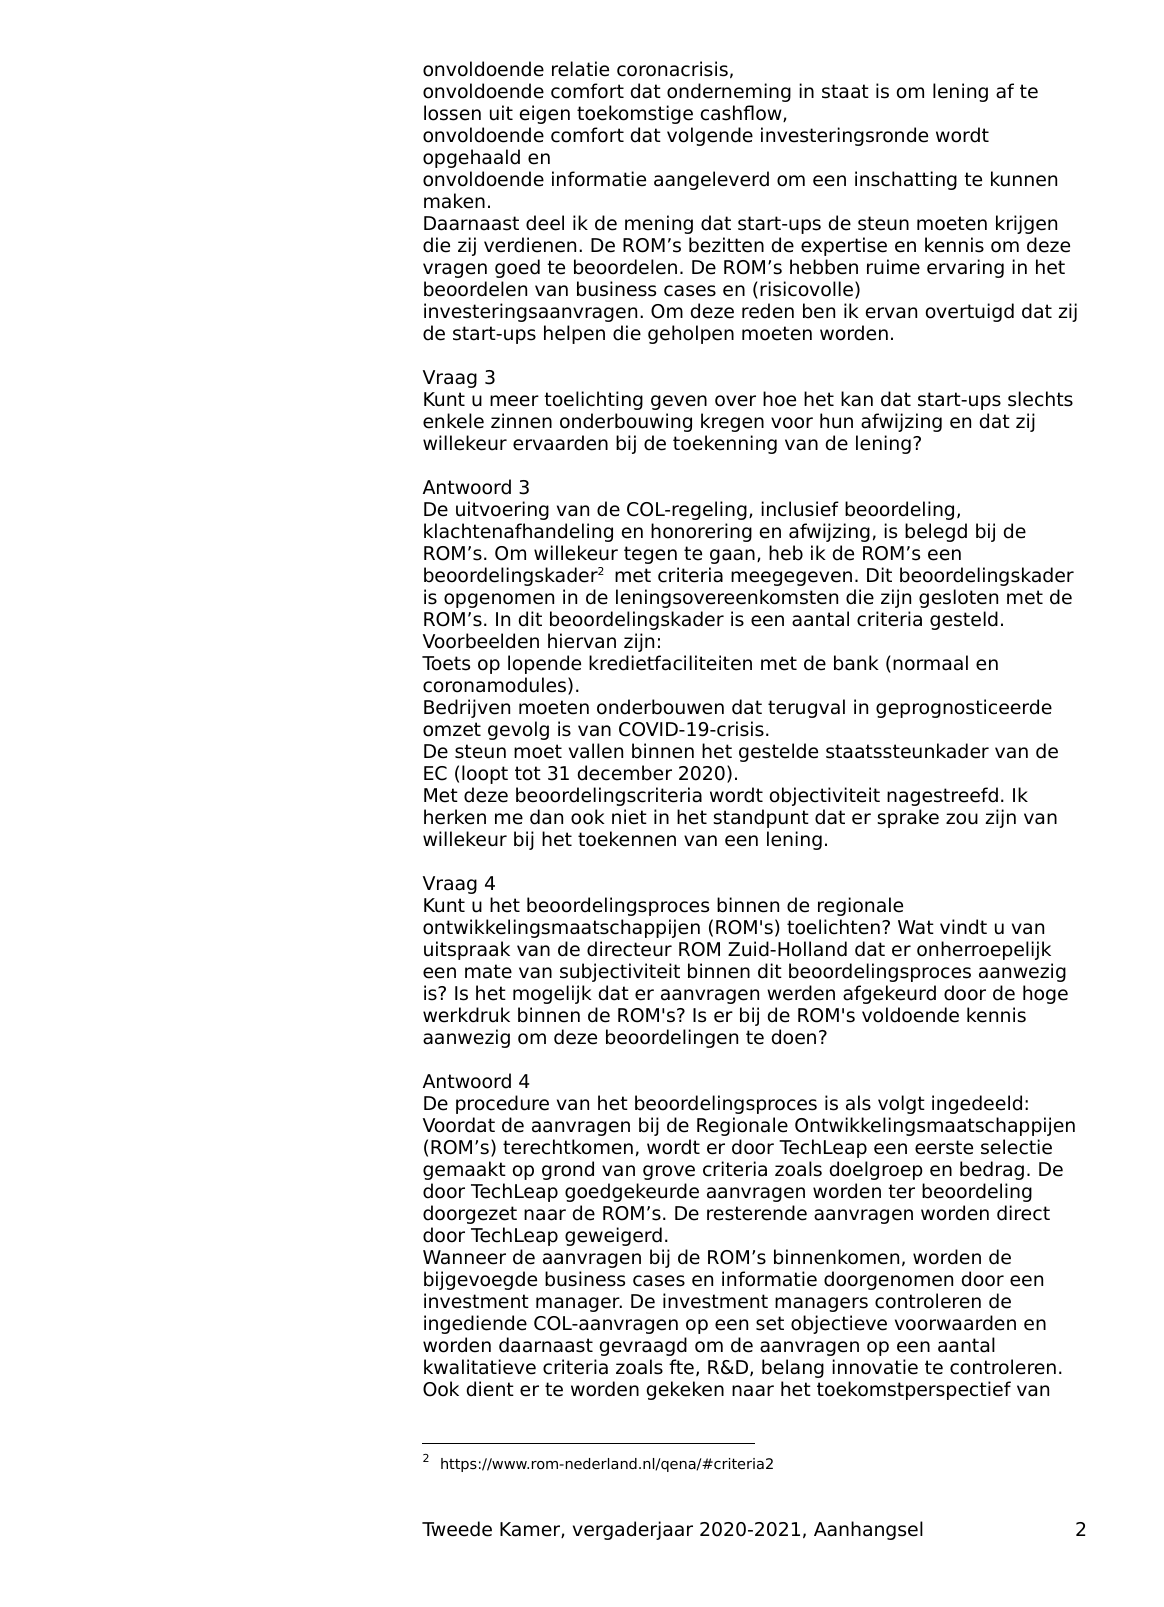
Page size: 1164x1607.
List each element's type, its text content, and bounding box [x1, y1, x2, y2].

text onvoldoende comfort dat volgende investeringsronde wordt opgehaald en [422, 125, 1087, 169]
text Kunt u meer toelichting geven over hoe het kan dat start-ups slechts enkele zinnen onderbouwing kregen voor hun afwijzing en dat zij willekeur ervaarden bij de toekenning van de lening? [422, 389, 1087, 455]
text Antwoord 3 [422, 477, 1087, 499]
text onvoldoende comfort dat onderneming in staat is om lening af te lossen uit eigen toekomstige cashflow, [422, 81, 1087, 125]
text Toets op lopende kredietfaciliteiten met de bank (normaal en coronamodules). [422, 653, 1087, 697]
text onvoldoende informatie aangeleverd om een inschatting te kunnen maken. [422, 169, 1087, 213]
text https://www.rom-nederland.nl/qena/#criteria2 [422, 1452, 1087, 1474]
text onvoldoende relatie coronacrisis, [422, 59, 1087, 81]
text Antwoord 4 [422, 1071, 1087, 1093]
text Vraag 3 [422, 367, 1087, 389]
text Wanneer de aanvragen bij de ROM’s binnenkomen, worden de bijgevoegde business cases en informatie doorgenomen door een investment manager. De investment managers controleren de ingediende COL-aanvragen op een set objectieve voorwaarden en worden daarnaast gevraagd om de aanvragen op een aantal kwalitatieve criteria zoals fte, R&D, belang innovatie te controleren. Ook dient er te worden gekeken naar het toekomstperspectief van [422, 1247, 1087, 1401]
text De steun moet vallen binnen het gestelde staatssteunkader van de EC (loopt tot 31 december 2020). [422, 741, 1087, 785]
text De uitvoering van de COL-regeling, inclusief beoordeling, klachtenafhandeling en honorering en afwijzing, is belegd bij de ROM’s. Om willekeur tegen te gaan, heb ik de ROM’s een beoordelingskader met criteria meegegeven. Dit beoordelingskader is opgenomen in de leningsovereenkomsten die zijn gesloten met de ROM’s. In dit beoordelingskader is een aantal criteria gesteld. Voorbeelden hiervan zijn: [422, 499, 1087, 653]
text Bedrijven moeten onderbouwen dat terugval in geprognosticeerde omzet gevolg is van COVID-19-crisis. [422, 697, 1087, 741]
text Kunt u het beoordelingsproces binnen de regionale ontwikkelingsmaatschappijen (ROM's) toelichten? Wat vindt u van uitspraak van de directeur ROM Zuid-Holland dat er onherroepelijk een mate van subjectiviteit binnen dit beoordelingsproces aanwezig is? Is het mogelijk dat er aanvragen werden afgekeurd door de hoge werkdruk binnen de ROM's? Is er bij de ROM's voldoende kennis aanwezig om deze beoordelingen te doen? [422, 895, 1087, 1049]
text Met deze beoordelingscriteria wordt objectiviteit nagestreefd. Ik herken me dan ook niet in het standpunt dat er sprake zou zijn van willekeur bij het toekennen van een lening. [422, 785, 1087, 851]
text Voordat de aanvragen bij de Regionale Ontwikkelingsmaatschappijen (ROM’s) terechtkomen, wordt er door TechLeap een eerste selectie gemaakt op grond van grove criteria zoals doelgroep en bedrag. De door TechLeap goedgekeurde aanvragen worden ter beoordeling doorgezet naar de ROM’s. De resterende aanvragen worden direct door TechLeap geweigerd. [422, 1115, 1087, 1247]
text Vraag 4 [422, 873, 1087, 895]
text Daarnaast deel ik de mening dat start-ups de steun moeten krijgen die zij verdienen. De ROM’s bezitten de expertise en kennis om deze vragen goed te beoordelen. De ROM’s hebben ruime ervaring in het beoordelen van business cases en (risicovolle) investeringsaanvragen. Om deze reden ben ik ervan overtuigd dat zij de start-ups helpen die geholpen moeten worden. [422, 213, 1087, 345]
text De procedure van het beoordelingsproces is als volgt ingedeeld: [422, 1093, 1087, 1115]
